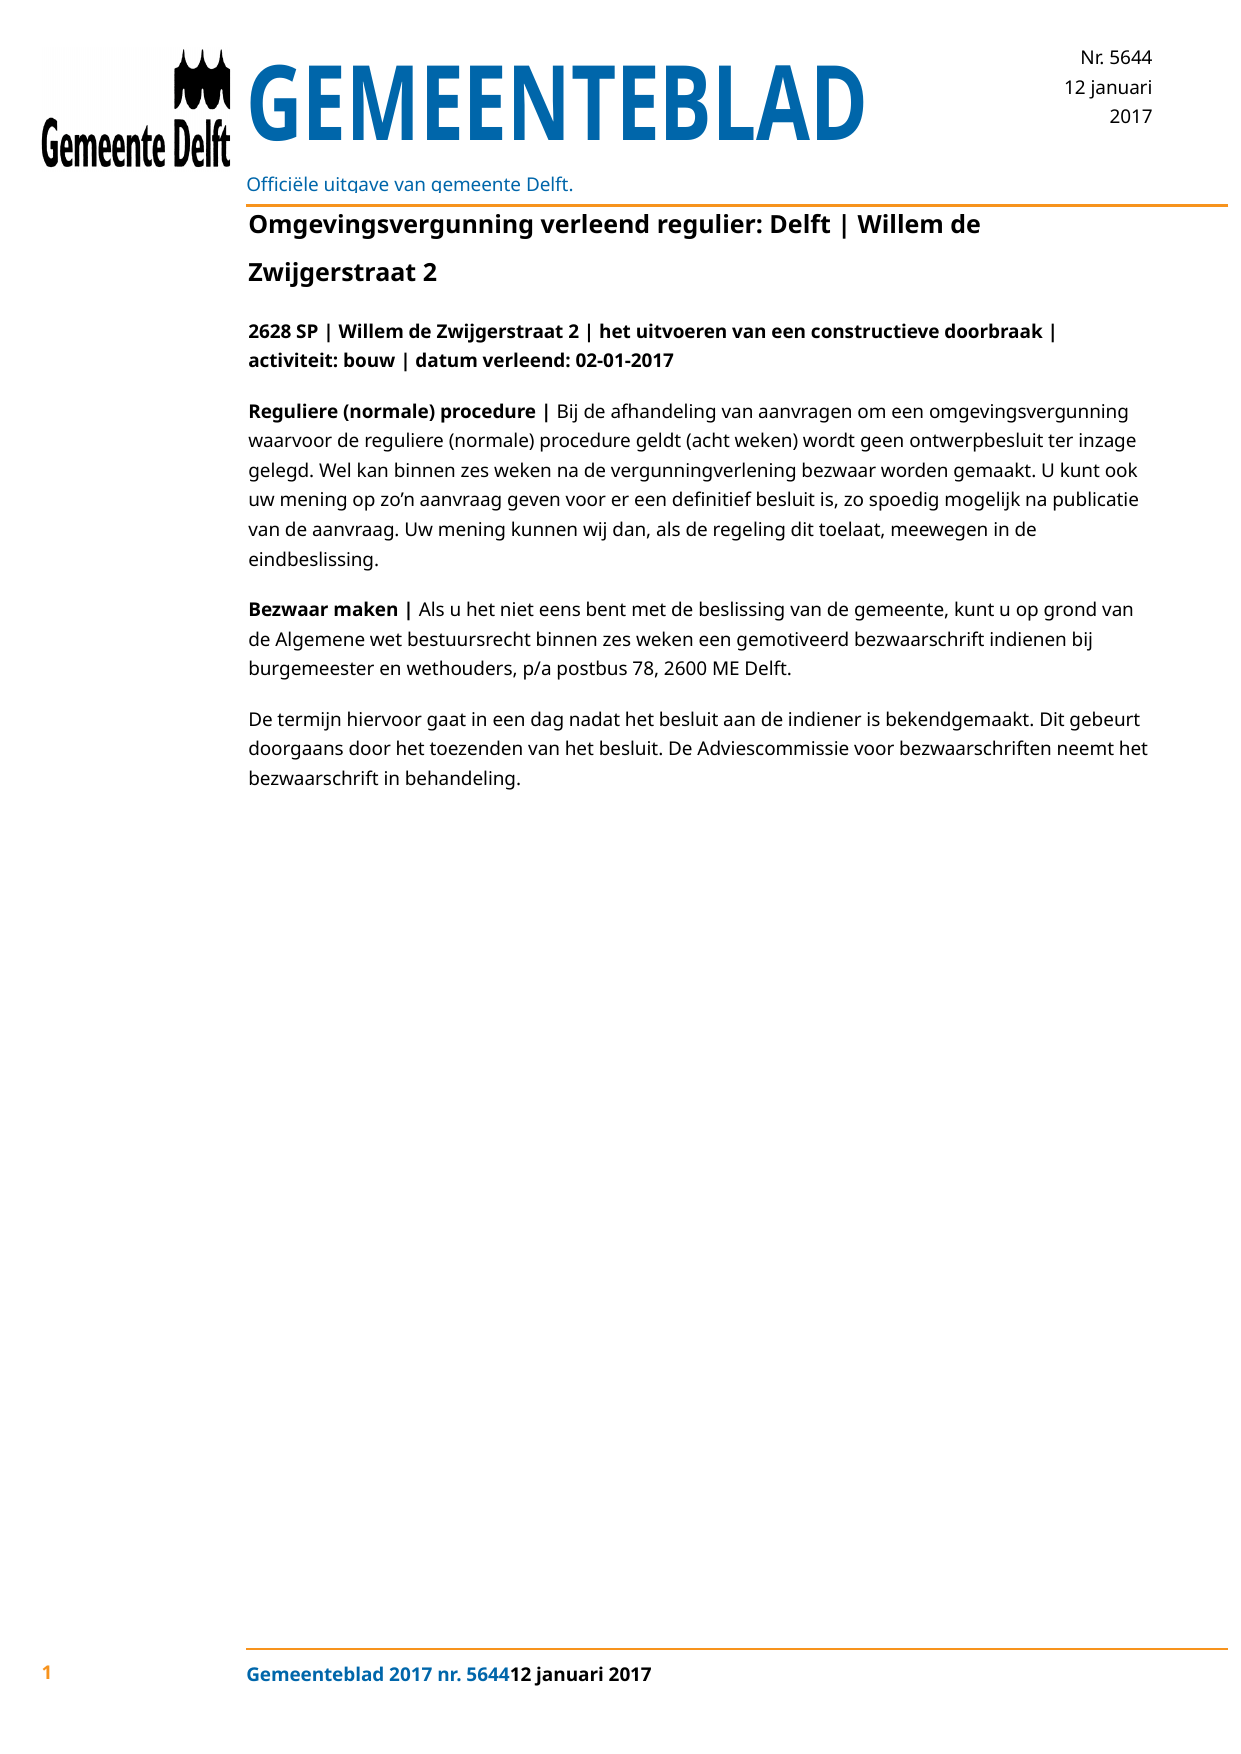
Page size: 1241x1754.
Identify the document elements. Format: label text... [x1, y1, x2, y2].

text Omgevingsvergunning verleend regulier: Delft | Willem de Zwijgerstraat 2 [248, 207, 1152, 288]
text De termijn hiervoor gaat in een dag nadat het besluit aan de indiener is bekendgemaakt. Dit gebeurt doorgaans door het toezenden van het besluit. De Adviescommissie voor bezwaarschriften neemt het bezwaarschrift in behandeling. [248, 706, 1152, 791]
picture [41, 47, 231, 172]
text 2628 SP | Willem de Zwijgerstraat 2 | het uitvoeren van een constructieve doorbraak | activiteit: bouw | datum verleend: 02-01-2017 [248, 318, 1152, 373]
text Bezwaar maken | Als u het niet eens bent met de beslissing van de gemeente, kunt u op grond van de Algemene wet bestuursrecht binnen zes weken een gemotiveerd bezwaarschrift indienen bij burgemeester en wethouders, p/a postbus 78, 2600 ME Delft. [248, 596, 1152, 681]
text Reguliere (normale) procedure | Bij de afhandeling van aanvragen om een omgevingsvergunning waarvoor de reguliere (normale) procedure geldt (acht weken) wordt geen ontwerpbesluit ter inzage gelegd. Wel kan binnen zes weken na de vergunningverlening bezwaar worden gemaakt. U kunt ook uw mening op zo’n aanvraag geven voor er een definitief besluit is, zo spoedig mogelijk na publicatie van de aanvraag. Uw mening kunnen wij dan, als de regeling dit toelaat, meewegen in de eindbeslissing. [248, 398, 1152, 572]
